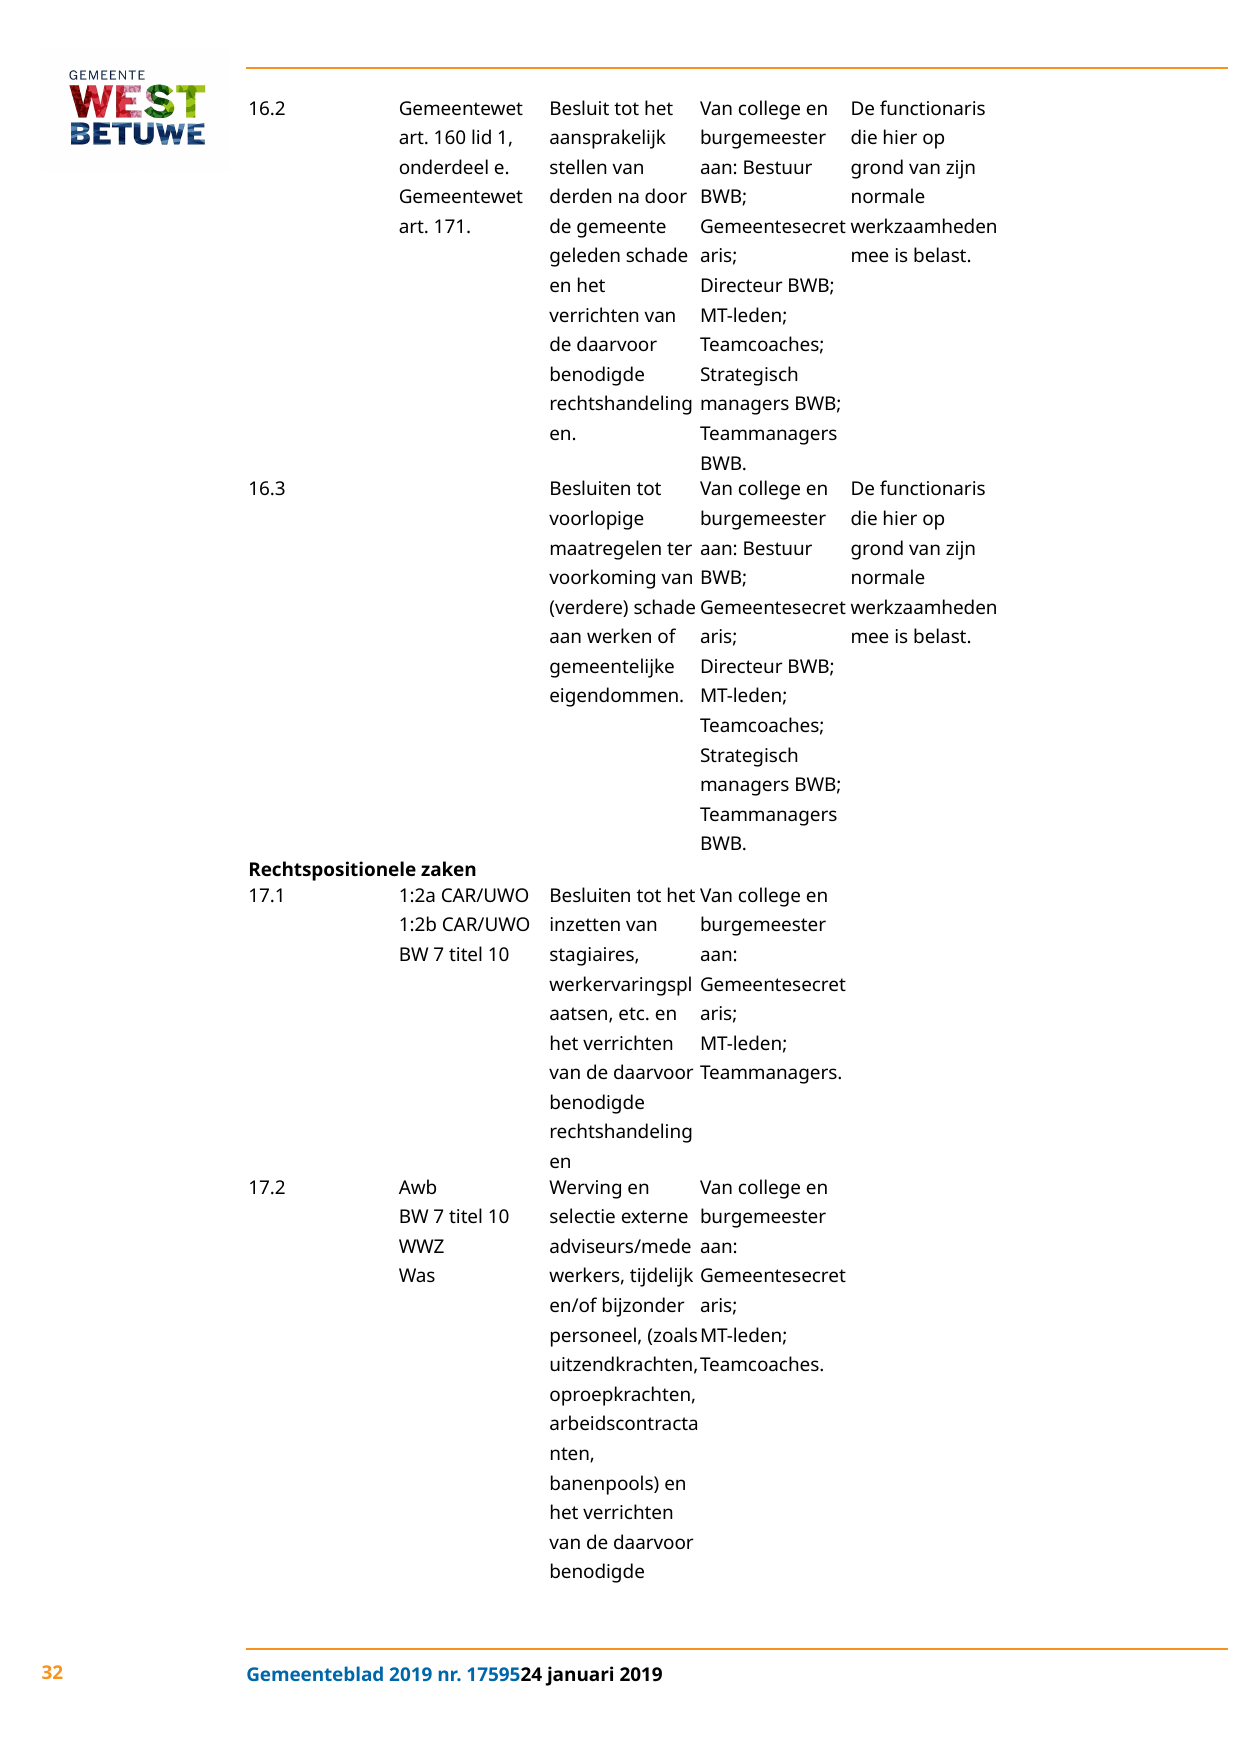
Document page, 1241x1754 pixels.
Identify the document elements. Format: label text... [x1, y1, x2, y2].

table_cell [1001, 1174, 1152, 1584]
table_cell 17.1 [248, 882, 398, 1174]
table_cell Van college en burgemeester aan: Bestuur BWB; Gemeentesecretaris; Directeur BWB; MT-leden; Teamcoaches; Strategisch managers BWB; Teammanagers BWB. [700, 95, 850, 476]
table_cell [850, 882, 1001, 1174]
table_cell 17.2 [248, 1174, 398, 1584]
table_cell 16.2 [248, 95, 398, 476]
table_cell De functionaris die hier op grond van zijn normale werkzaamheden mee is belast. [850, 476, 1001, 856]
table_cell [1001, 882, 1152, 1174]
table_cell [850, 1174, 1001, 1584]
table_cell Gemeentewet art. 160 lid 1, onderdeel e. Gemeentewet art. 171. [399, 95, 549, 476]
table_cell Van college en burgemeester aan: Gemeentesecretaris; MT-leden; Teammanagers. [700, 882, 850, 1174]
table_cell Van college en burgemeester aan: Bestuur BWB; Gemeentesecretaris; Directeur BWB; MT-leden; Teamcoaches; Strategisch managers BWB; Teammanagers BWB. [700, 476, 850, 856]
table_cell [1001, 476, 1152, 856]
picture [41, 47, 231, 172]
table_cell Werving en selectie externe adviseurs/medewerkers, tijdelijk en/of bijzonder personeel, (zoals uitzendkrachten, oproepkrachten, arbeidscontractanten, banenpools) en het verrichten van de daarvoor benodigde [549, 1174, 700, 1584]
table_cell 16.3 [248, 476, 398, 856]
table_cell Rechtspositionele zaken [248, 856, 1152, 882]
table_cell [1001, 95, 1152, 476]
table_cell Van college en burgemeester aan: Gemeentesecretaris; MT-leden; Teamcoaches. [700, 1174, 850, 1584]
table_cell [399, 476, 549, 856]
table_cell Besluiten tot voorlopige maatregelen ter voorkoming van (verdere) schade aan werken of gemeentelijke eigendommen. [549, 476, 700, 856]
table_cell Besluit tot het aansprakelijk stellen van derden na door de gemeente geleden schade en het verrichten van de daarvoor benodigde rechtshandelingen. [549, 95, 700, 476]
table_cell Awb BW 7 titel 10 WWZ Was [399, 1174, 549, 1584]
table_cell De functionaris die hier op grond van zijn normale werkzaamheden mee is belast. [850, 95, 1001, 476]
table_cell Besluiten tot het inzetten van stagiaires, werkervaringsplaatsen, etc. en het verrichten van de daarvoor benodigde rechtshandelingen [549, 882, 700, 1174]
table_cell 1:2a CAR/UWO 1:2b CAR/UWO BW 7 titel 10 [399, 882, 549, 1174]
